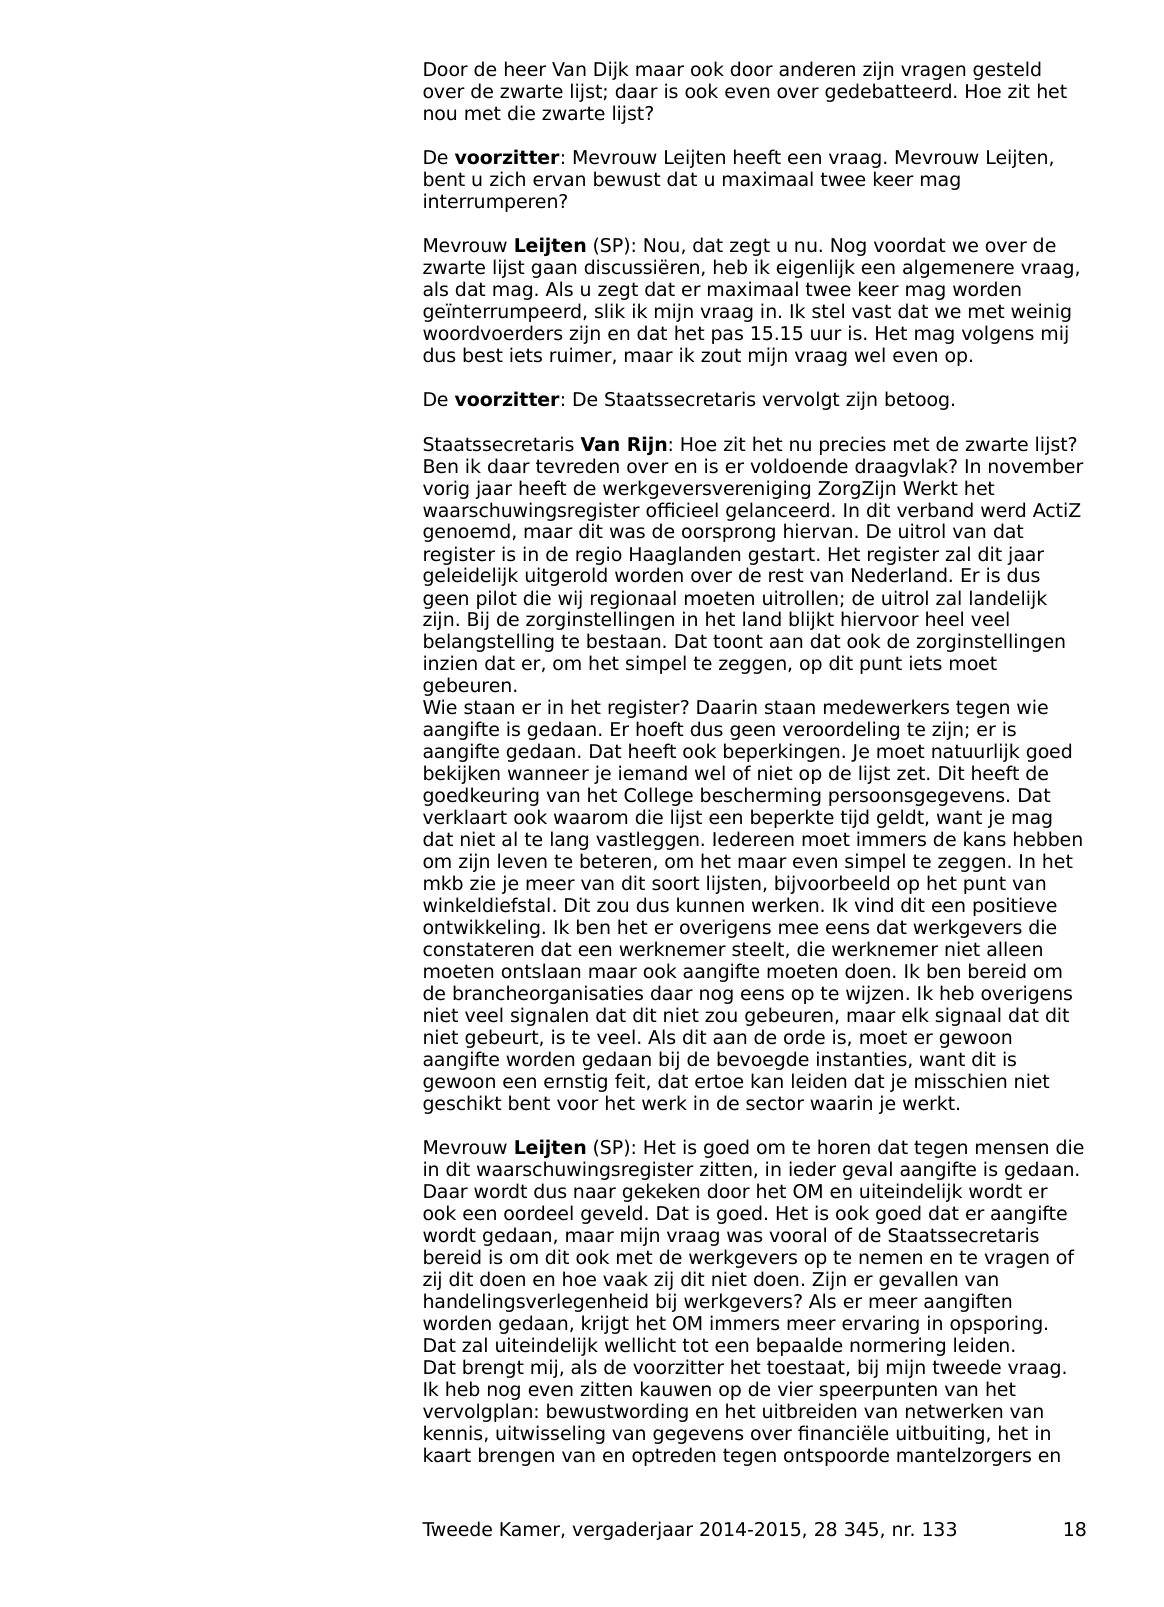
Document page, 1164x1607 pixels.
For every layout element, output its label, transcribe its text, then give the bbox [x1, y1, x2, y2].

text Dat brengt mij, als de voorzitter het toestaat, bij mijn tweede vraag. Ik heb nog even zitten kauwen op de vier speerpunten van het vervolgplan: bewustwording en het uitbreiden van netwerken van kennis, uitwisseling van gegevens over financiële uitbuiting, het in kaart brengen van en optreden tegen ontspoorde mantelzorgers en [422, 1357, 1087, 1467]
text De voorzitter: Mevrouw Leijten heeft een vraag. Mevrouw Leijten, bent u zich ervan bewust dat u maximaal twee keer mag interrumperen? [422, 147, 1087, 213]
text Staatssecretaris Van Rijn: Hoe zit het nu precies met de zwarte lijst? Ben ik daar tevreden over en is er voldoende draagvlak? In november vorig jaar heeft de werkgeversvereniging ZorgZijn Werkt het waarschuwingsregister officieel gelanceerd. In dit verband werd ActiZ genoemd, maar dit was de oorsprong hiervan. De uitrol van dat register is in de regio Haaglanden gestart. Het register zal dit jaar geleidelijk uitgerold worden over de rest van Nederland. Er is dus geen pilot die wij regionaal moeten uitrollen; de uitrol zal landelijk zijn. Bij de zorginstellingen in het land blijkt hiervoor heel veel belangstelling te bestaan. Dat toont aan dat ook de zorginstellingen inzien dat er, om het simpel te zeggen, op dit punt iets moet gebeuren. [422, 433, 1087, 697]
text Door de heer Van Dijk maar ook door anderen zijn vragen gesteld over de zwarte lijst; daar is ook even over gedebatteerd. Hoe zit het nou met die zwarte lijst? [422, 59, 1087, 125]
text Wie staan er in het register? Daarin staan medewerkers tegen wie aangifte is gedaan. Er hoeft dus geen veroordeling te zijn; er is aangifte gedaan. Dat heeft ook beperkingen. Je moet natuurlijk goed bekijken wanneer je iemand wel of niet op de lijst zet. Dit heeft de goedkeuring van het College bescherming persoonsgegevens. Dat verklaart ook waarom die lijst een beperkte tijd geldt, want je mag dat niet al te lang vastleggen. Iedereen moet immers de kans hebben om zijn leven te beteren, om het maar even simpel te zeggen. In het mkb zie je meer van dit soort lijsten, bijvoorbeeld op het punt van winkeldiefstal. Dit zou dus kunnen werken. Ik vind dit een positieve ontwikkeling. Ik ben het er overigens mee eens dat werkgevers die constateren dat een werknemer steelt, die werknemer niet alleen moeten ontslaan maar ook aangifte moeten doen. Ik ben bereid om de brancheorganisaties daar nog eens op te wijzen. Ik heb overigens niet veel signalen dat dit niet zou gebeuren, maar elk signaal dat dit niet gebeurt, is te veel. Als dit aan de orde is, moet er gewoon aangifte worden gedaan bij de bevoegde instanties, want dit is gewoon een ernstig feit, dat ertoe kan leiden dat je misschien niet geschikt bent voor het werk in de sector waarin je werkt. [422, 697, 1087, 1115]
text Mevrouw Leijten (SP): Nou, dat zegt u nu. Nog voordat we over de zwarte lijst gaan discussiëren, heb ik eigenlijk een algemenere vraag, als dat mag. Als u zegt dat er maximaal twee keer mag worden geïnterrumpeerd, slik ik mijn vraag in. Ik stel vast dat we met weinig woordvoerders zijn en dat het pas 15.15 uur is. Het mag volgens mij dus best iets ruimer, maar ik zout mijn vraag wel even op. [422, 235, 1087, 367]
text Mevrouw Leijten (SP): Het is goed om te horen dat tegen mensen die in dit waarschuwingsregister zitten, in ieder geval aangifte is gedaan. Daar wordt dus naar gekeken door het OM en uiteindelijk wordt er ook een oordeel geveld. Dat is goed. Het is ook goed dat er aangifte wordt gedaan, maar mijn vraag was vooral of de Staatssecretaris bereid is om dit ook met de werkgevers op te nemen en te vragen of zij dit doen en hoe vaak zij dit niet doen. Zijn er gevallen van handelingsverlegenheid bij werkgevers? Als er meer aangiften worden gedaan, krijgt het OM immers meer ervaring in opsporing. Dat zal uiteindelijk wellicht tot een bepaalde normering leiden. [422, 1137, 1087, 1357]
text De voorzitter: De Staatssecretaris vervolgt zijn betoog. [422, 389, 1087, 411]
